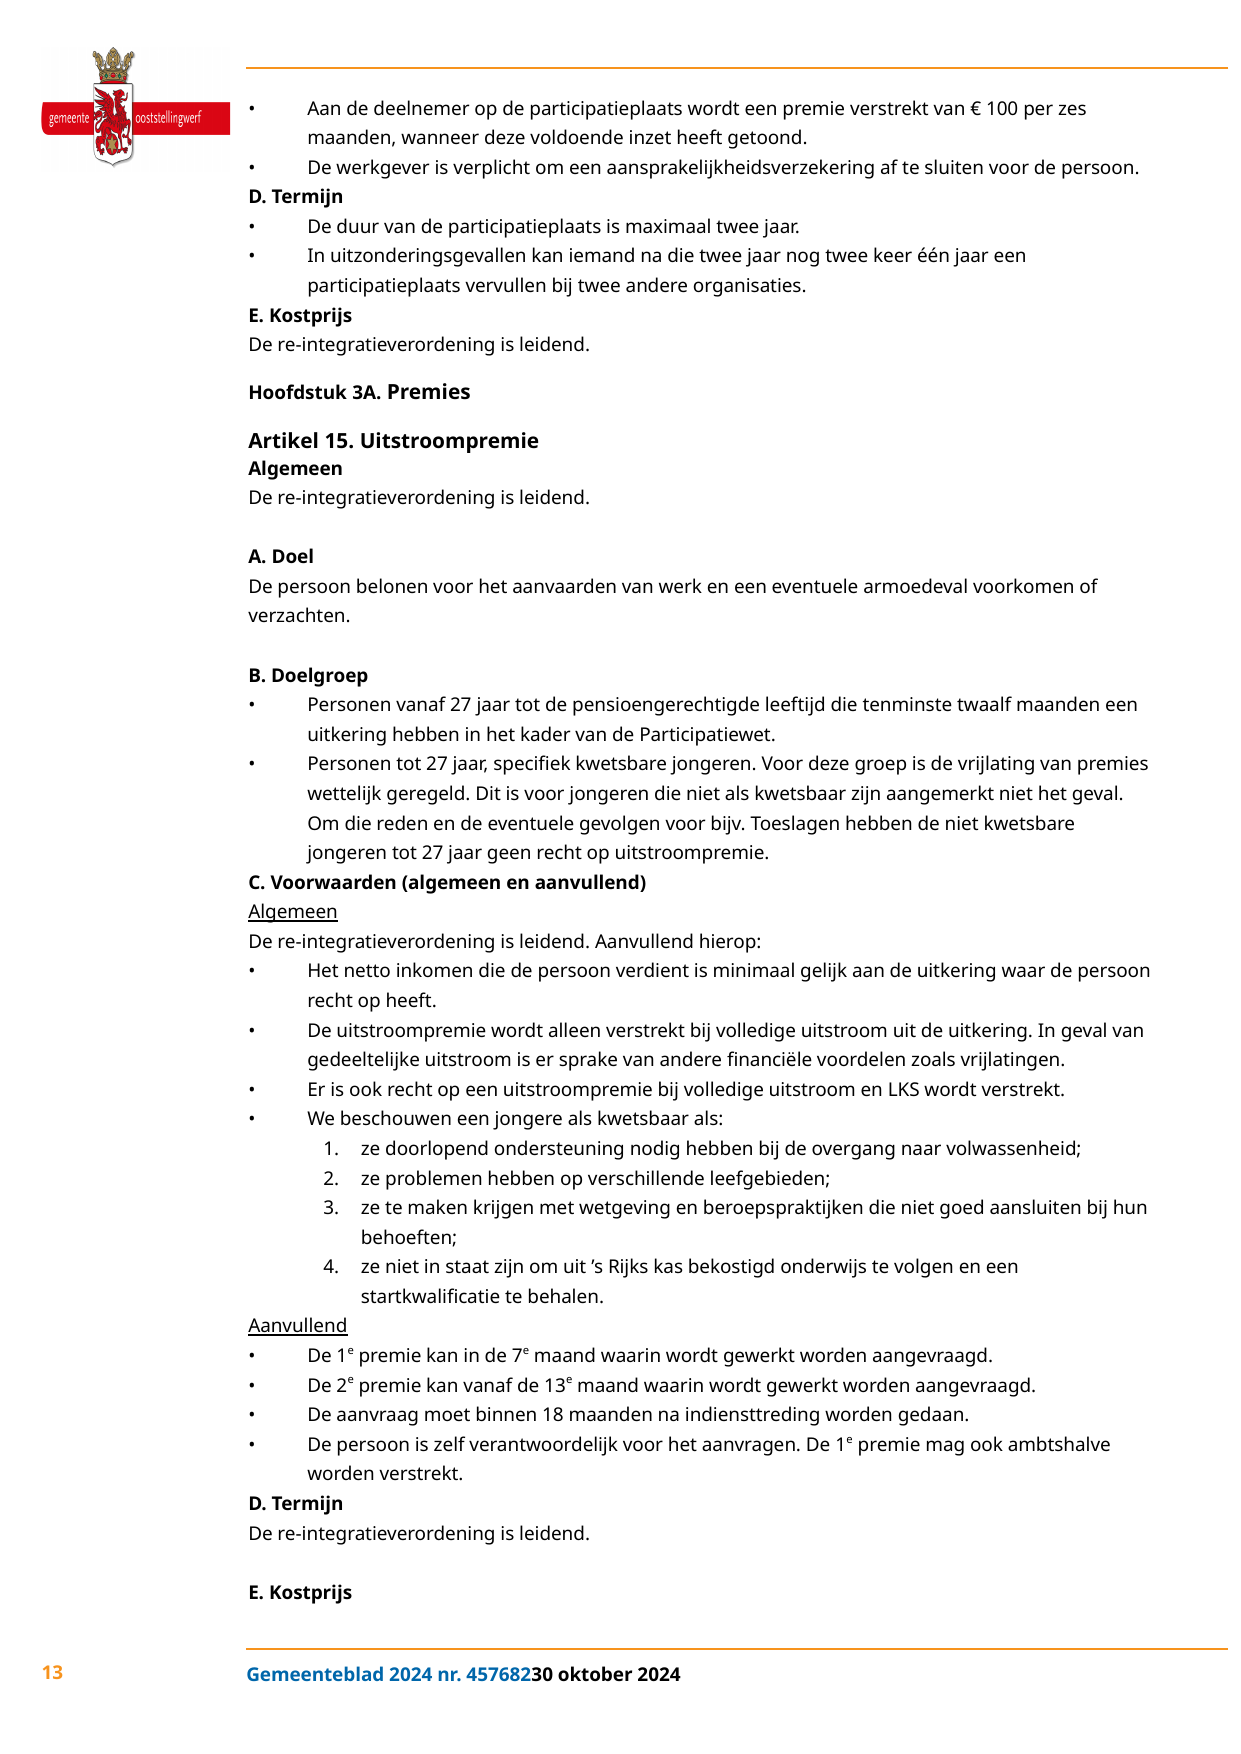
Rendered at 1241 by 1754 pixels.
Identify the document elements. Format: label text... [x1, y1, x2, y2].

list ze doorlopend ondersteuning nodig hebben bij de overgang naar volwassenheid; [323, 1135, 1152, 1161]
text D. Termijn [248, 183, 1152, 209]
text Algemeen [248, 898, 1152, 924]
list ze niet in staat zijn om uit ’s Rijks kas bekostigd onderwijs te volgen en een startkwalificatie te behalen. [323, 1253, 1152, 1309]
list De duur van de participatieplaats is maximaal twee jaar. [248, 213, 1152, 239]
list De aanvraag moet binnen 18 maanden na indiensttreding worden gedaan. [248, 1401, 1152, 1427]
list De persoon is zelf verantwoordelijk voor het aanvragen. De 1e premie mag ook ambtshalve worden verstrekt. [248, 1431, 1152, 1486]
list Aan de deelnemer op de participatieplaats wordt een premie verstrekt van € 100 per zes maanden, wanneer deze voldoende inzet heeft getoond. [248, 95, 1152, 150]
list De werkgever is verplicht om een aansprakelijkheidsverzekering af te sluiten voor de persoon. [248, 154, 1152, 180]
list In uitzonderingsgevallen kan iemand na die twee jaar nog twee keer één jaar een participatieplaats vervullen bij twee andere organisaties. [248, 243, 1152, 298]
text De re-integratieverordening is leidend. [248, 331, 1152, 357]
list De uitstroompremie wordt alleen verstrekt bij volledige uitstroom uit de uitkering. In geval van gedeeltelijke uitstroom is er sprake van andere financiële voordelen zoals vrijlatingen. [248, 1017, 1152, 1072]
list Personen vanaf 27 jaar tot de pensioengerechtigde leeftijd die tenminste twaalf maanden een uitkering hebben in het kader van de Participatiewet. [248, 691, 1152, 747]
text B. Doelgroep [248, 662, 1152, 688]
picture [41, 47, 231, 172]
list De 2e premie kan vanaf de 13e maand waarin wordt gewerkt worden aangevraagd. [248, 1372, 1152, 1398]
text De re-integratieverordening is leidend. [248, 1520, 1152, 1546]
text A. Doel [248, 543, 1152, 569]
text C. Voorwaarden (algemeen en aanvullend) [248, 869, 1152, 895]
text E. Kostprijs [248, 1579, 1152, 1605]
list ze te maken krijgen met wetgeving en beroepspraktijken die niet goed aansluiten bij hun behoeften; [323, 1194, 1152, 1250]
text E. Kostprijs [248, 302, 1152, 328]
text Aanvullend [248, 1313, 1152, 1338]
list Personen tot 27 jaar, specifiek kwetsbare jongeren. Voor deze groep is de vrijlating van premies wettelijk geregeld. Dit is voor jongeren die niet als kwetsbaar zijn aangemerkt niet het geval. Om die reden en de eventuele gevolgen voor bijv. Toeslagen hebben de niet kwetsbare jongeren tot 27 jaar geen recht op uitstroompremie. [248, 751, 1152, 865]
list ze problemen hebben op verschillende leefgebieden; [323, 1165, 1152, 1191]
list Het netto inkomen die de persoon verdient is minimaal gelijk aan de uitkering waar de persoon recht op heeft. [248, 958, 1152, 1013]
text De re-integratieverordening is leidend. Aanvullend hierop: [248, 928, 1152, 954]
list De 1e premie kan in de 7e maand waarin wordt gewerkt worden aangevraagd. [248, 1342, 1152, 1368]
text Algemeen [248, 455, 1152, 481]
text De re-integratieverordening is leidend. [248, 484, 1152, 510]
text D. Termijn [248, 1490, 1152, 1516]
text De persoon belonen voor het aanvaarden van werk en een eventuele armoedeval voorkomen of verzachten. [248, 573, 1152, 628]
text Artikel 15. Uitstroompremie [248, 426, 1152, 455]
list We beschouwen een jongere als kwetsbaar als: [248, 1106, 1152, 1131]
list Er is ook recht op een uitstroompremie bij volledige uitstroom en LKS wordt verstrekt. [248, 1076, 1152, 1102]
text Hoofdstuk 3A. Premies [248, 377, 1152, 406]
